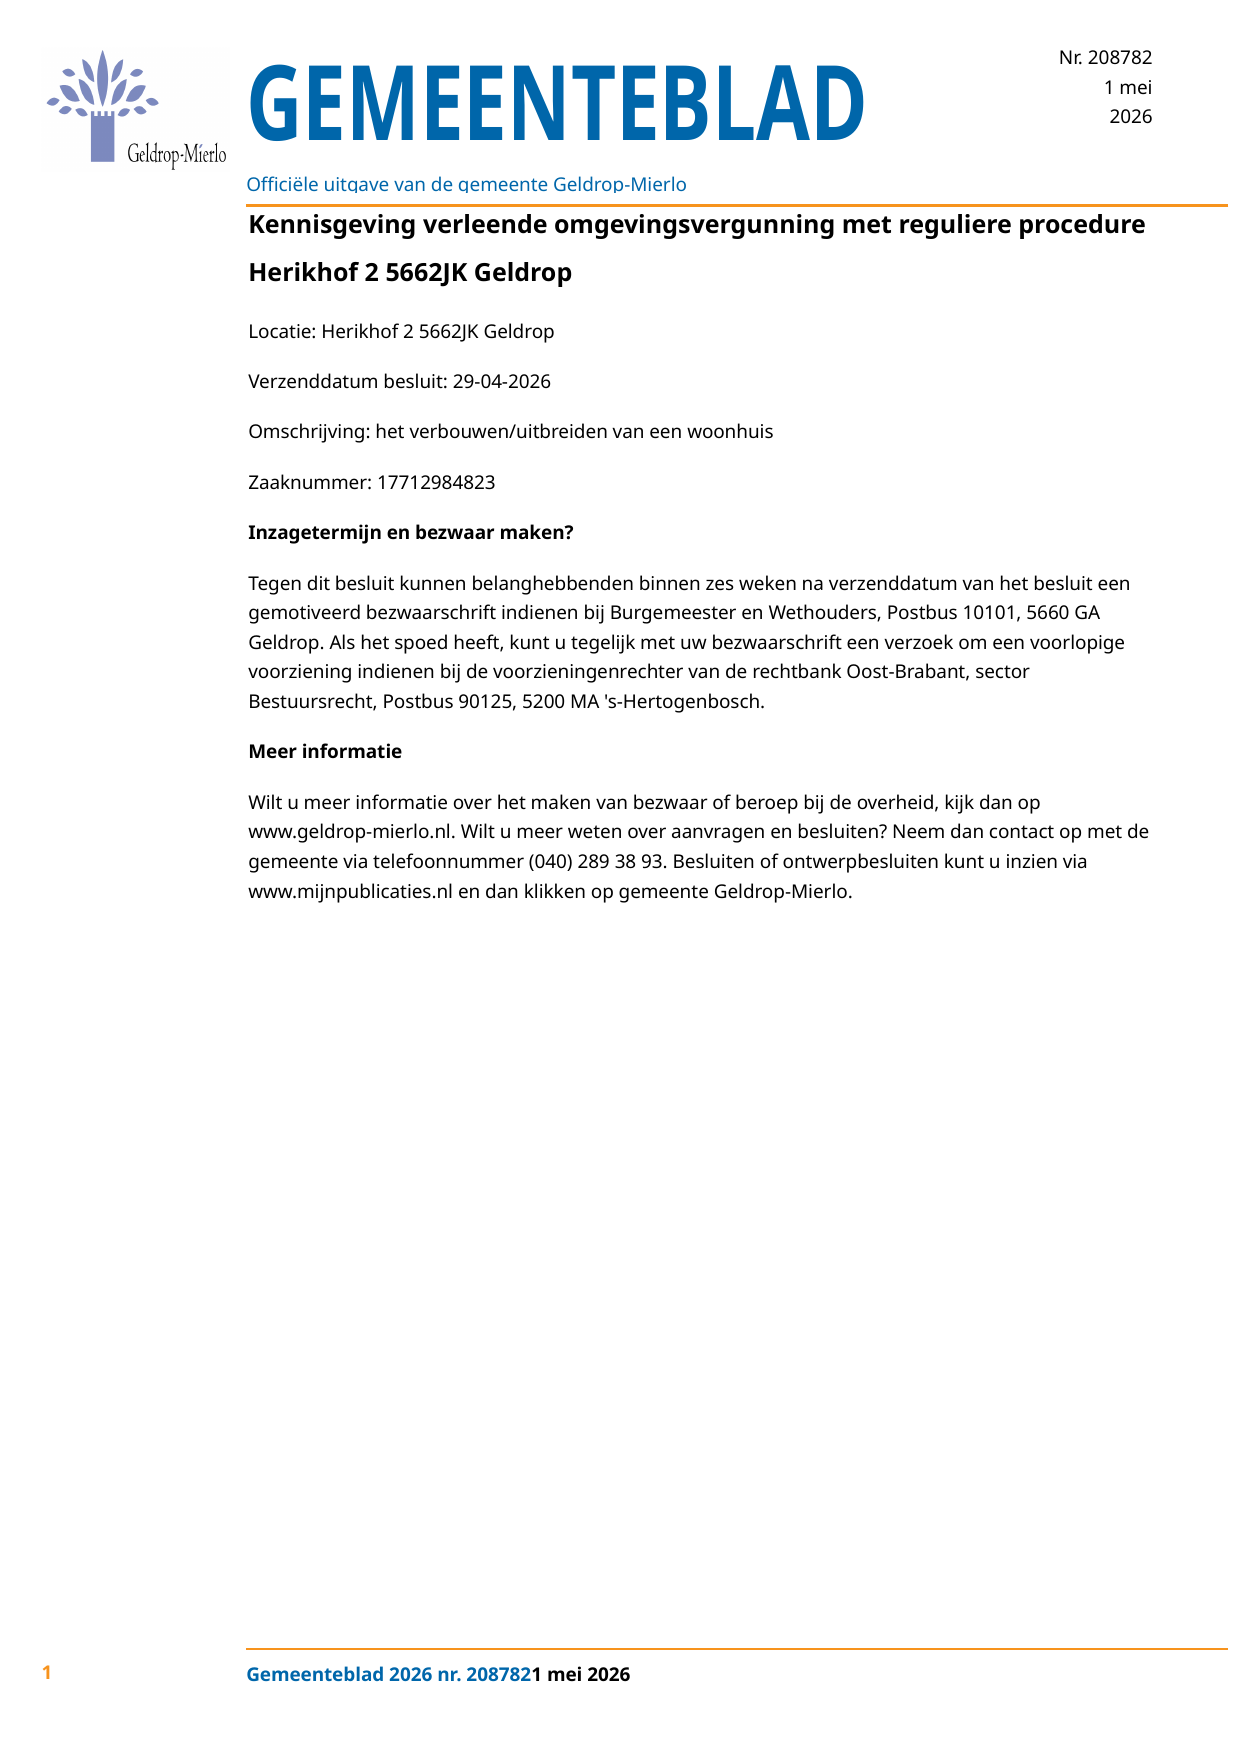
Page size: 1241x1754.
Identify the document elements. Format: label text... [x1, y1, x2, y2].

picture [41, 47, 231, 172]
text Tegen dit besluit kunnen belanghebbenden binnen zes weken na verzenddatum van het besluit een gemotiveerd bezwaarschrift indienen bij Burgemeester en Wethouders, Postbus 10101, 5660 GA Geldrop. Als het spoed heeft, kunt u tegelijk met uw bezwaarschrift een verzoek om een voorlopige voorziening indienen bij de voorzieningenrechter van de rechtbank Oost-Brabant, sector Bestuursrecht, Postbus 90125, 5200 MA 's-Hertogenbosch. [248, 570, 1152, 714]
text Omschrijving: het verbouwen/uitbreiden van een woonhuis [248, 419, 1152, 444]
text Wilt u meer informatie over het maken van bezwaar of beroep bij de overheid, kijk dan op www.geldrop-mierlo.nl. Wilt u meer weten over aanvragen en besluiten? Neem dan contact op met de gemeente via telefoonnummer (040) 289 38 93. Besluiten of ontwerpbesluiten kunt u inzien via www.mijnpublicaties.nl en dan klikken op gemeente Geldrop-Mierlo. [248, 789, 1152, 904]
text Kennisgeving verleende omgevingsvergunning met reguliere procedure Herikhof 2 5662JK Geldrop [248, 207, 1152, 288]
text Verzenddatum besluit: 29-04-2026 [248, 368, 1152, 394]
text Inzagetermijn en bezwaar maken? [248, 519, 1152, 545]
text Meer informatie [248, 739, 1152, 764]
text Zaaknummer: 17712984823 [248, 469, 1152, 495]
text Locatie: Herikhof 2 5662JK Geldrop [248, 318, 1152, 344]
